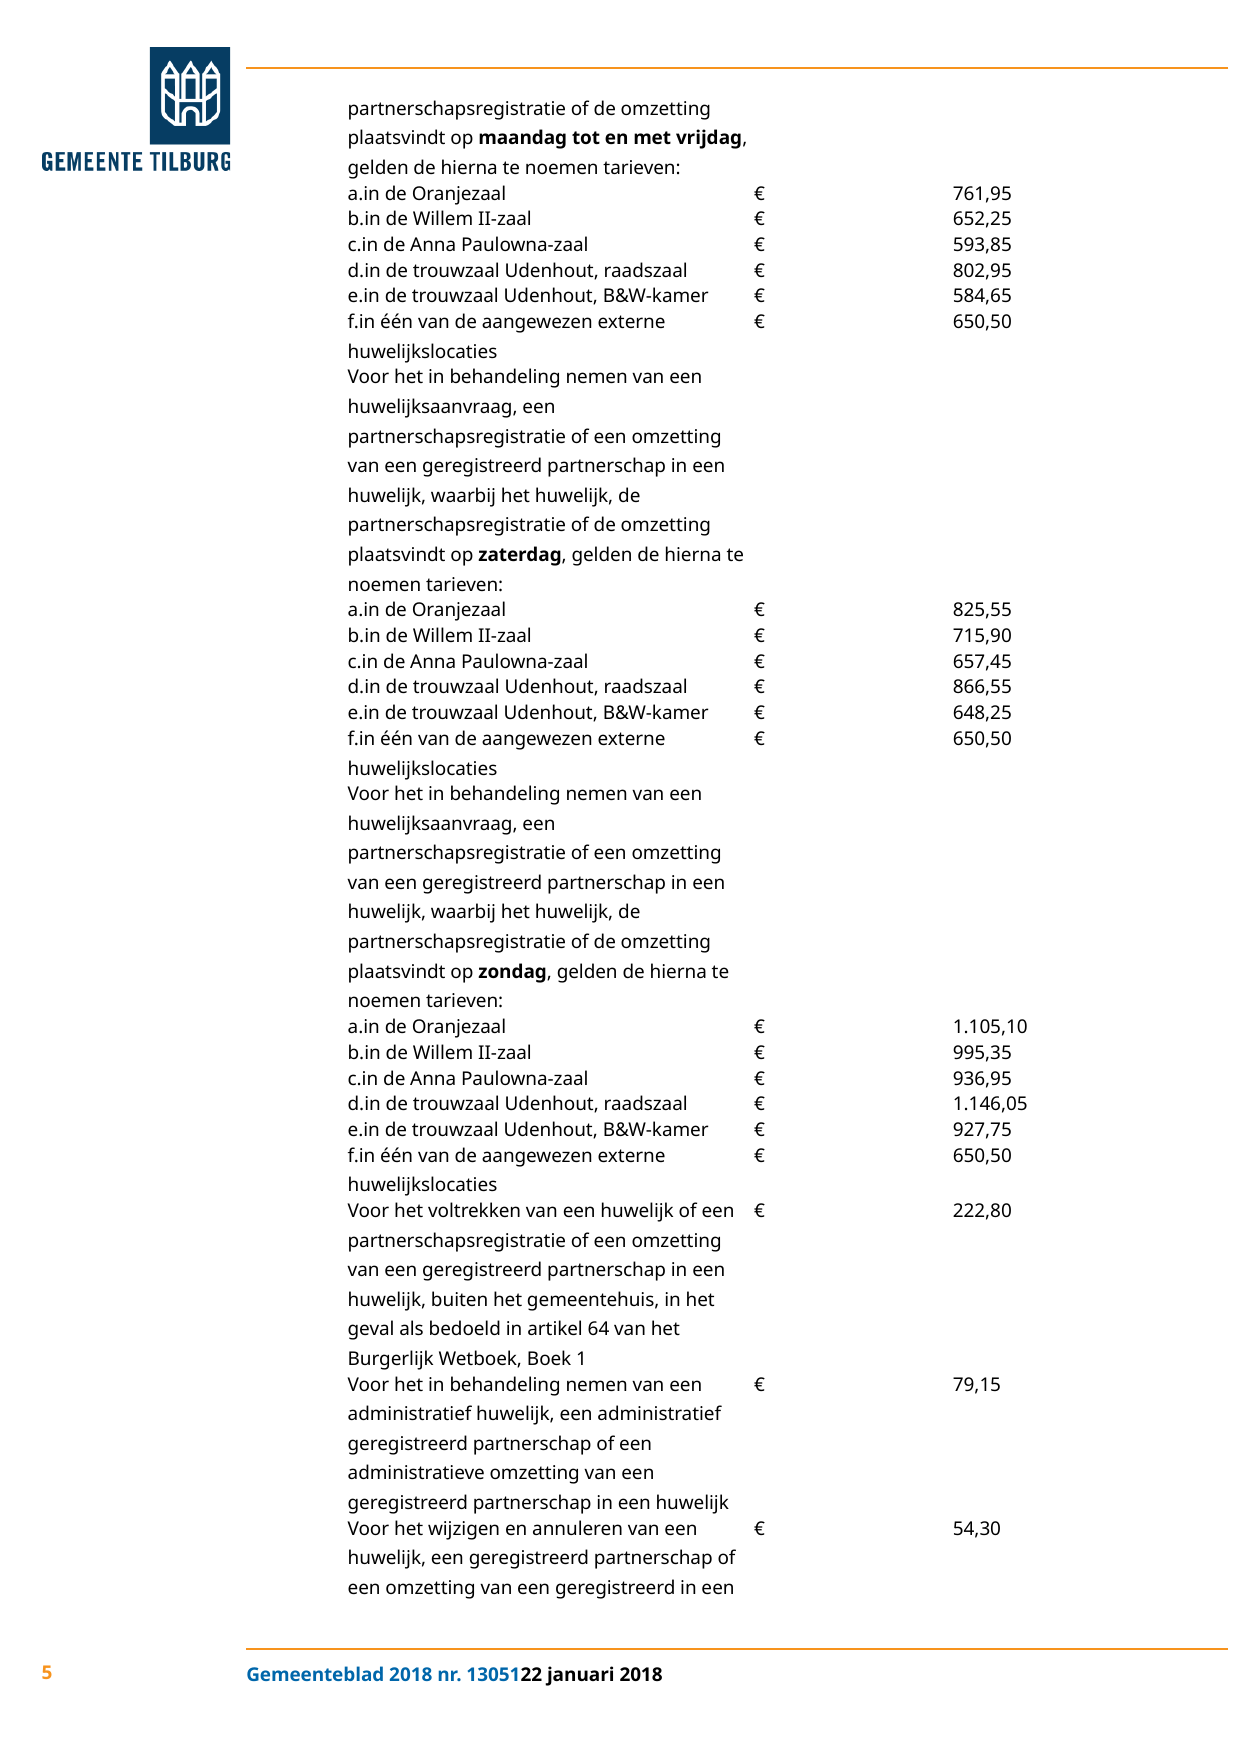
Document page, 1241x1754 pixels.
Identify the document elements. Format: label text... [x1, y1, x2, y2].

table_cell b.in de Willem II-zaal [348, 1039, 754, 1065]
table_cell € [754, 180, 953, 205]
table_cell e.in de trouwzaal Udenhout, B&W-kamer [348, 283, 754, 308]
picture [41, 47, 231, 172]
table_cell e.in de trouwzaal Udenhout, B&W-kamer [348, 1116, 754, 1142]
table_cell 657,45 [953, 648, 1052, 674]
table_cell 54,30 [953, 1515, 1052, 1600]
table_cell a.in de Oranjezaal [348, 596, 754, 622]
table_cell c.in de Anna Paulowna-zaal [348, 231, 754, 257]
table_cell [248, 725, 347, 780]
table_cell € [754, 308, 953, 364]
table_cell 650,50 [953, 308, 1052, 364]
table_cell [248, 231, 347, 257]
table_cell [248, 699, 347, 725]
table_cell [248, 1515, 347, 1600]
table_cell € [754, 1142, 953, 1197]
table_cell [248, 283, 347, 308]
table_cell [248, 1142, 347, 1197]
table_cell b.in de Willem II-zaal [348, 205, 754, 231]
table_cell Voor het in behandeling nemen van een administratief huwelijk, een administratief geregistreerd partnerschap of een administratieve omzetting van een geregistreerd partnerschap in een huwelijk [348, 1371, 754, 1515]
table_cell [754, 780, 953, 1013]
table_cell 715,90 [953, 622, 1052, 648]
table_cell [248, 1090, 347, 1116]
table_cell [754, 95, 953, 180]
table_cell € [754, 1371, 953, 1515]
table_cell 650,50 [953, 725, 1052, 780]
table_cell € [754, 699, 953, 725]
table_cell 648,25 [953, 699, 1052, 725]
table_cell € [754, 725, 953, 780]
table_cell 1.146,05 [953, 1090, 1052, 1116]
table_cell € [754, 648, 953, 674]
table_cell [953, 95, 1052, 180]
table_cell [953, 780, 1052, 1013]
table_cell [754, 364, 953, 596]
table_cell [248, 364, 347, 596]
table_cell Voor het in behandeling nemen van een huwelijksaanvraag, een partnerschapsregistratie of een omzetting van een geregistreerd partnerschap in een huwelijk, waarbij het huwelijk, de partnerschapsregistratie of de omzetting plaatsvindt op zaterdag, gelden de hierna te noemen tarieven: [348, 364, 754, 596]
table_cell € [754, 283, 953, 308]
table_cell [248, 1039, 347, 1065]
table_cell b.in de Willem II-zaal [348, 622, 754, 648]
table_cell € [754, 205, 953, 231]
table_cell 927,75 [953, 1116, 1052, 1142]
table_cell [248, 1371, 347, 1515]
table_cell a.in de Oranjezaal [348, 180, 754, 205]
table_cell 1.105,10 [953, 1013, 1052, 1039]
table_cell c.in de Anna Paulowna-zaal [348, 648, 754, 674]
table_cell € [754, 674, 953, 699]
table_cell [248, 622, 347, 648]
table_cell f.in één van de aangewezen externe huwelijkslocaties [348, 1142, 754, 1197]
table_cell [248, 1116, 347, 1142]
table_cell f.in één van de aangewezen externe huwelijkslocaties [348, 308, 754, 364]
table_cell 79,15 [953, 1371, 1052, 1515]
table_cell [248, 596, 347, 622]
table_cell [248, 257, 347, 283]
table_cell 995,35 [953, 1039, 1052, 1065]
table_cell f.in één van de aangewezen externe huwelijkslocaties [348, 725, 754, 780]
table_cell € [754, 1515, 953, 1600]
table_cell [248, 180, 347, 205]
table_cell € [754, 231, 953, 257]
table_cell [248, 95, 347, 180]
table_cell € [754, 257, 953, 283]
table_cell € [754, 1013, 953, 1039]
table_cell 761,95 [953, 180, 1052, 205]
table_cell partnerschapsregistratie of de omzetting plaatsvindt op maandag tot en met vrijdag, gelden de hierna te noemen tarieven: [348, 95, 754, 180]
table_cell [248, 1013, 347, 1039]
table_cell Voor het voltrekken van een huwelijk of een partnerschapsregistratie of een omzetting van een geregistreerd partnerschap in een huwelijk, buiten het gemeentehuis, in het geval als bedoeld in artikel 64 van het Burgerlijk Wetboek, Boek 1 [348, 1197, 754, 1371]
table_cell 866,55 [953, 674, 1052, 699]
table_cell Voor het wijzigen en annuleren van een huwelijk, een geregistreerd partnerschap of een omzetting van een geregistreerd in een [348, 1515, 754, 1600]
table_cell € [754, 1065, 953, 1090]
table_cell 222,80 [953, 1197, 1052, 1371]
table_cell 584,65 [953, 283, 1052, 308]
table_cell € [754, 622, 953, 648]
table_cell 593,85 [953, 231, 1052, 257]
table_cell [248, 205, 347, 231]
table_cell 936,95 [953, 1065, 1052, 1090]
table_cell 652,25 [953, 205, 1052, 231]
table_cell [248, 674, 347, 699]
table_cell [248, 1065, 347, 1090]
table_cell [248, 1197, 347, 1371]
table_cell [248, 308, 347, 364]
table_cell [248, 780, 347, 1013]
table_cell € [754, 1039, 953, 1065]
table_cell [248, 648, 347, 674]
table_cell € [754, 1197, 953, 1371]
table_cell 650,50 [953, 1142, 1052, 1197]
table_cell € [754, 1116, 953, 1142]
table_cell c.in de Anna Paulowna-zaal [348, 1065, 754, 1090]
table_cell Voor het in behandeling nemen van een huwelijksaanvraag, een partnerschapsregistratie of een omzetting van een geregistreerd partnerschap in een huwelijk, waarbij het huwelijk, de partnerschapsregistratie of de omzetting plaatsvindt op zondag, gelden de hierna te noemen tarieven: [348, 780, 754, 1013]
table_cell 825,55 [953, 596, 1052, 622]
table_cell € [754, 596, 953, 622]
table_cell € [754, 1090, 953, 1116]
table_cell [953, 364, 1052, 596]
table_cell a.in de Oranjezaal [348, 1013, 754, 1039]
table_cell d.in de trouwzaal Udenhout, raadszaal [348, 257, 754, 283]
table_cell d.in de trouwzaal Udenhout, raadszaal [348, 1090, 754, 1116]
table_cell e.in de trouwzaal Udenhout, B&W-kamer [348, 699, 754, 725]
table_cell d.in de trouwzaal Udenhout, raadszaal [348, 674, 754, 699]
table_cell 802,95 [953, 257, 1052, 283]
